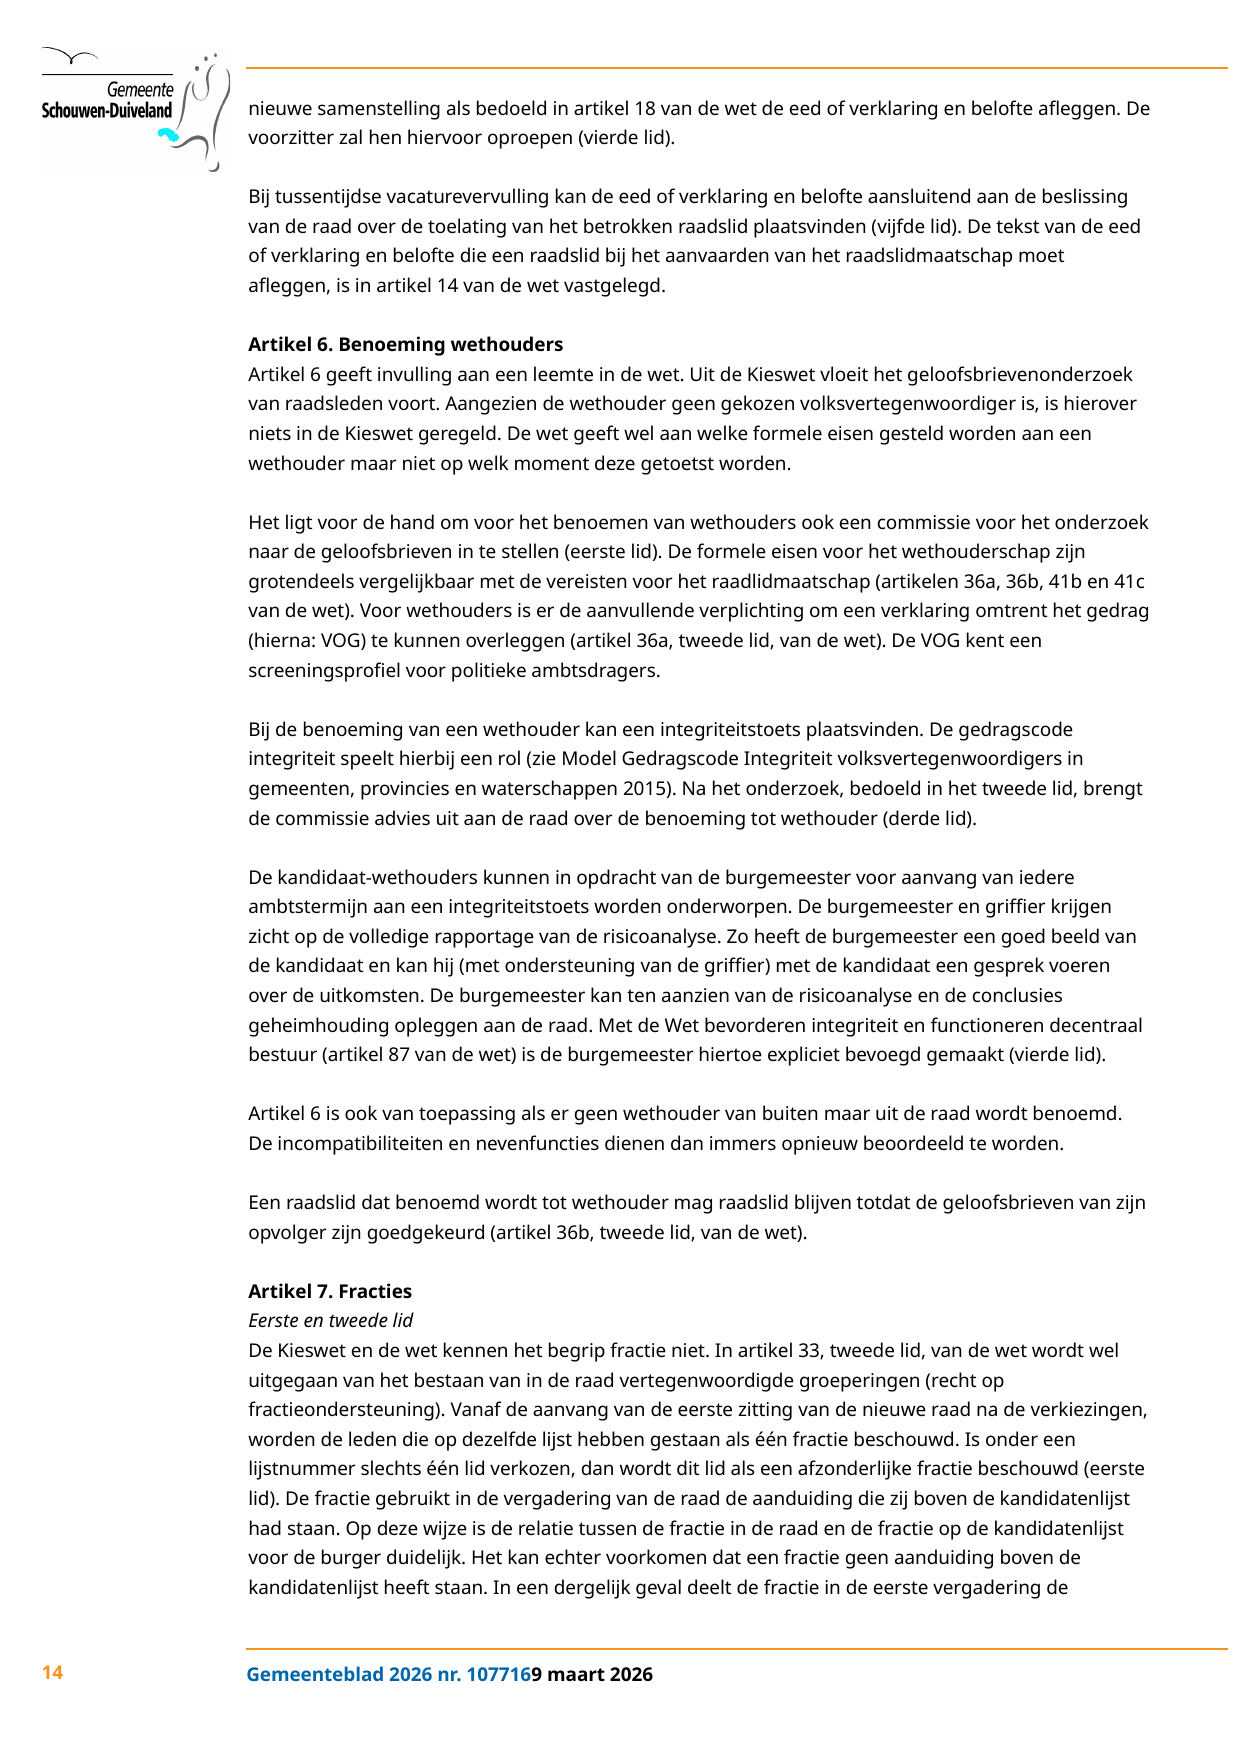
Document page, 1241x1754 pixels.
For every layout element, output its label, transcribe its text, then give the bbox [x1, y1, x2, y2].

text Artikel 6. Benoeming wethouders [248, 331, 1152, 357]
text Artikel 6 geeft invulling aan een leemte in de wet. Uit de Kieswet vloeit het geloofsbrievenonderzoek van raadsleden voort. Aangezien de wethouder geen gekozen volksvertegenwoordiger is, is hierover niets in de Kieswet geregeld. De wet geeft wel aan welke formele eisen gesteld worden aan een wethouder maar niet op welk moment deze getoetst worden. [248, 361, 1152, 476]
text Artikel 6 is ook van toepassing als er geen wethouder van buiten maar uit de raad wordt benoemd. De incompatibiliteiten en nevenfuncties dienen dan immers opnieuw beoordeeld te worden. [248, 1101, 1152, 1156]
text De kandidaat-wethouders kunnen in opdracht van de burgemeester voor aanvang van iedere ambtstermijn aan een integriteitstoets worden onderworpen. De burgemeester en griffier krijgen zicht op de volledige rapportage van de risicoanalyse. Zo heeft de burgemeester een goed beeld van de kandidaat en kan hij (met ondersteuning van de griffier) met de kandidaat een gesprek voeren over de uitkomsten. De burgemeester kan ten aanzien van de risicoanalyse en de conclusies geheimhouding opleggen aan de raad. Met de Wet bevorderen integriteit en functioneren decentraal bestuur (artikel 87 van de wet) is de burgemeester hiertoe expliciet bevoegd gemaakt (vierde lid). [248, 864, 1152, 1067]
text nieuwe samenstelling als bedoeld in artikel 18 van de wet de eed of verklaring en belofte afleggen. De voorzitter zal hen hiervoor oproepen (vierde lid). [248, 95, 1152, 150]
text Het ligt voor de hand om voor het benoemen van wethouders ook een commissie voor het onderzoek naar de geloofsbrieven in te stellen (eerste lid). De formele eisen voor het wethouderschap zijn grotendeels vergelijkbaar met de vereisten voor het raadlidmaatschap (artikelen 36a, 36b, 41b en 41c van de wet). Voor wethouders is er de aanvullende verplichting om een verklaring omtrent het gedrag (hierna: VOG) te kunnen overleggen (artikel 36a, tweede lid, van de wet). De VOG kent een screeningsprofiel voor politieke ambtsdragers. [248, 509, 1152, 683]
text De Kieswet en de wet kennen het begrip fractie niet. In artikel 33, tweede lid, van de wet wordt wel uitgegaan van het bestaan van in de raad vertegenwoordigde groeperingen (recht op fractieondersteuning). Vanaf de aanvang van de eerste zitting van de nieuwe raad na de verkiezingen, worden de leden die op dezelfde lijst hebben gestaan als één fractie beschouwd. Is onder een lijstnummer slechts één lid verkozen, dan wordt dit lid als een afzonderlijke fractie beschouwd (eerste lid). De fractie gebruikt in de vergadering van de raad de aanduiding die zij boven de kandidatenlijst had staan. Op deze wijze is de relatie tussen de fractie in de raad en de fractie op de kandidatenlijst voor de burger duidelijk. Het kan echter voorkomen dat een fractie geen aanduiding boven de kandidatenlijst heeft staan. In een dergelijk geval deelt de fractie in de eerste vergadering de [248, 1337, 1152, 1600]
text Bij tussentijdse vacaturevervulling kan de eed of verklaring en belofte aansluitend aan de beslissing van de raad over de toelating van het betrokken raadslid plaatsvinden (vijfde lid). De tekst van de eed of verklaring en belofte die een raadslid bij het aanvaarden van het raadslidmaatschap moet afleggen, is in artikel 14 van de wet vastgelegd. [248, 183, 1152, 298]
text Een raadslid dat benoemd wordt tot wethouder mag raadslid blijven totdat de geloofsbrieven van zijn opvolger zijn goedgekeurd (artikel 36b, tweede lid, van de wet). [248, 1189, 1152, 1245]
picture [41, 47, 231, 172]
text Eerste en tweede lid [248, 1308, 1152, 1333]
text Bij de benoeming van een wethouder kan een integriteitstoets plaatsvinden. De gedragscode integriteit speelt hierbij een rol (zie Model Gedragscode Integriteit volksvertegenwoordigers in gemeenten, provincies en waterschappen 2015). Na het onderzoek, bedoeld in het tweede lid, brengt de commissie advies uit aan de raad over de benoeming tot wethouder (derde lid). [248, 716, 1152, 831]
text Artikel 7. Fracties [248, 1278, 1152, 1304]
